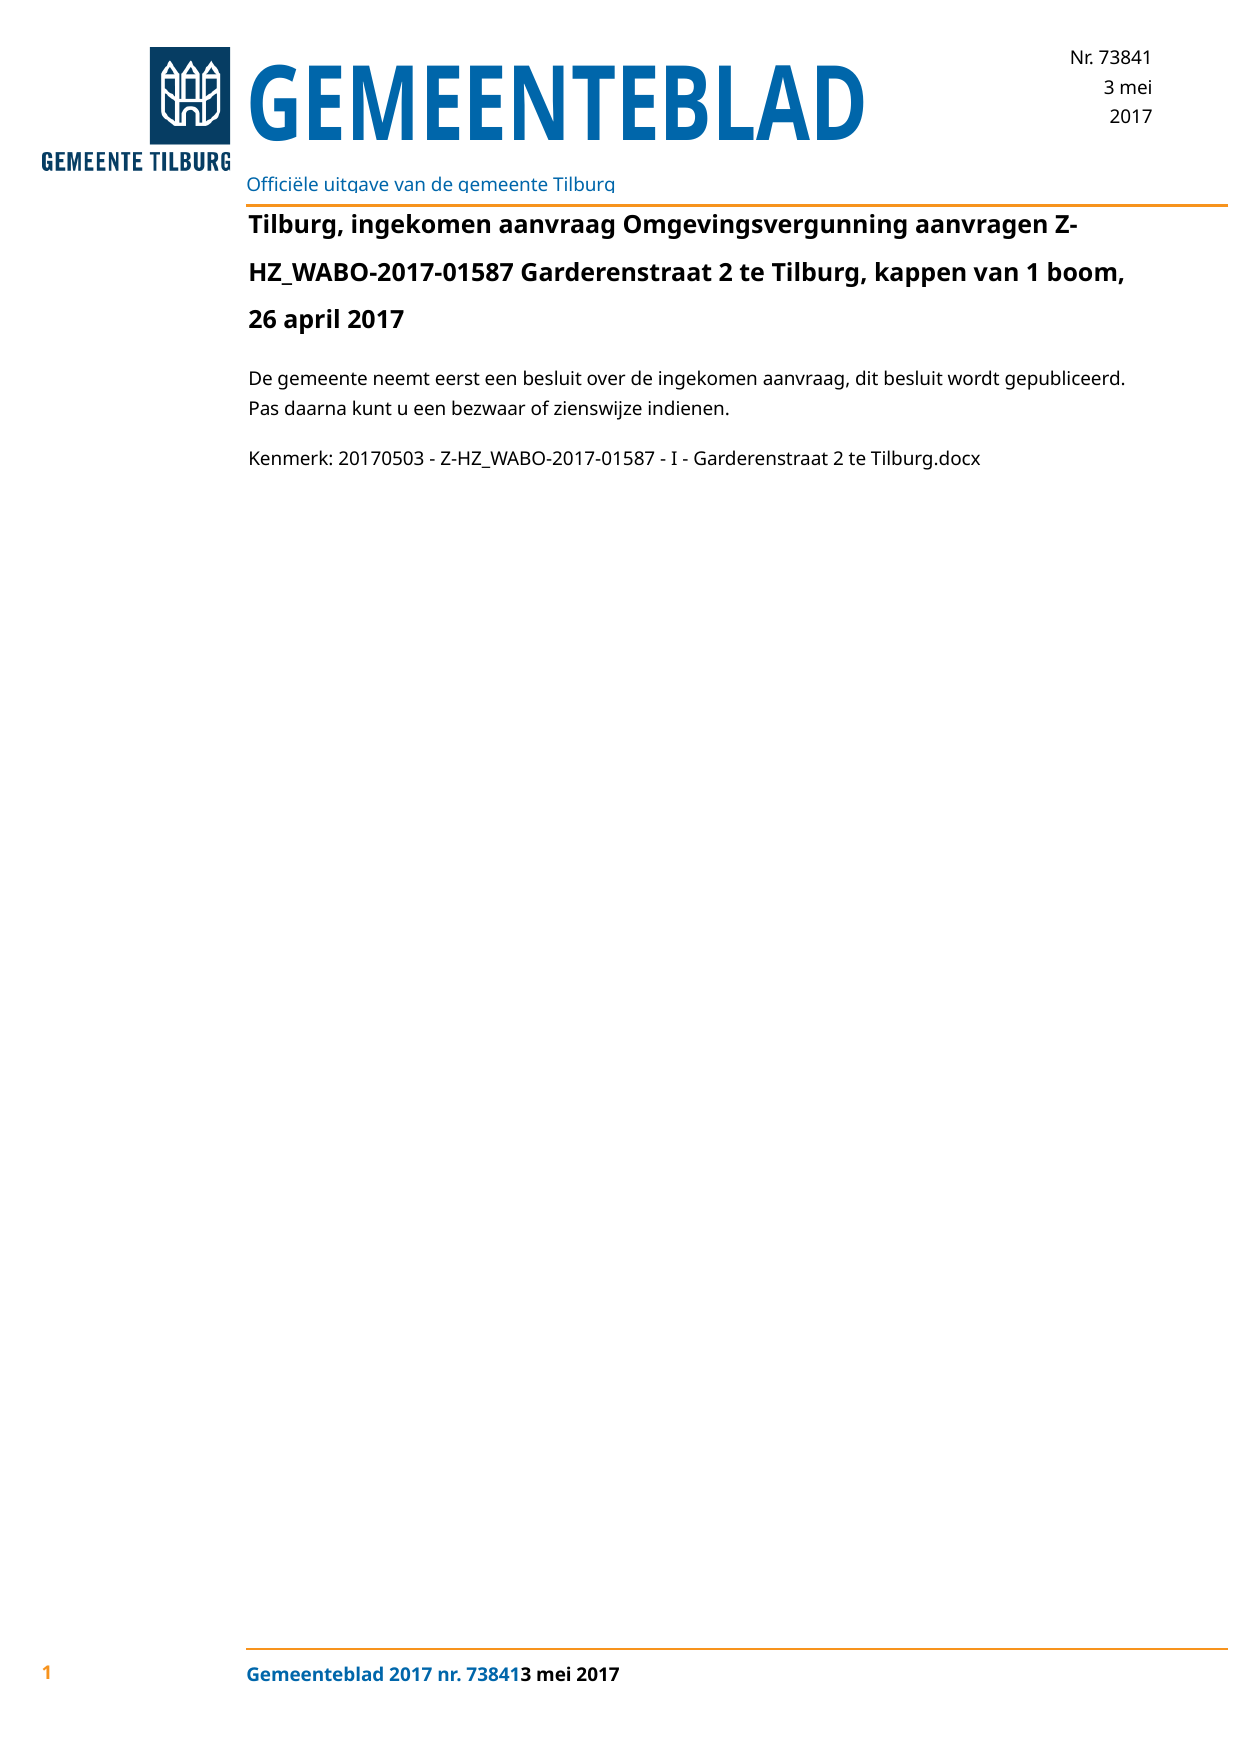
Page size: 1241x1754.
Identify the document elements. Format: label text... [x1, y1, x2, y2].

picture [41, 47, 231, 172]
text Tilburg, ingekomen aanvraag Omgevingsvergunning aanvragen Z-HZ_WABO-2017-01587 Garderenstraat 2 te Tilburg, kappen van 1 boom, 26 april 2017 [248, 207, 1152, 336]
text De gemeente neemt eerst een besluit over de ingekomen aanvraag, dit besluit wordt gepubliceerd. Pas daarna kunt u een bezwaar of zienswijze indienen. [248, 366, 1152, 421]
text Kenmerk: 20170503 - Z-HZ_WABO-2017-01587 - I - Garderenstraat 2 te Tilburg.docx [248, 446, 1152, 471]
